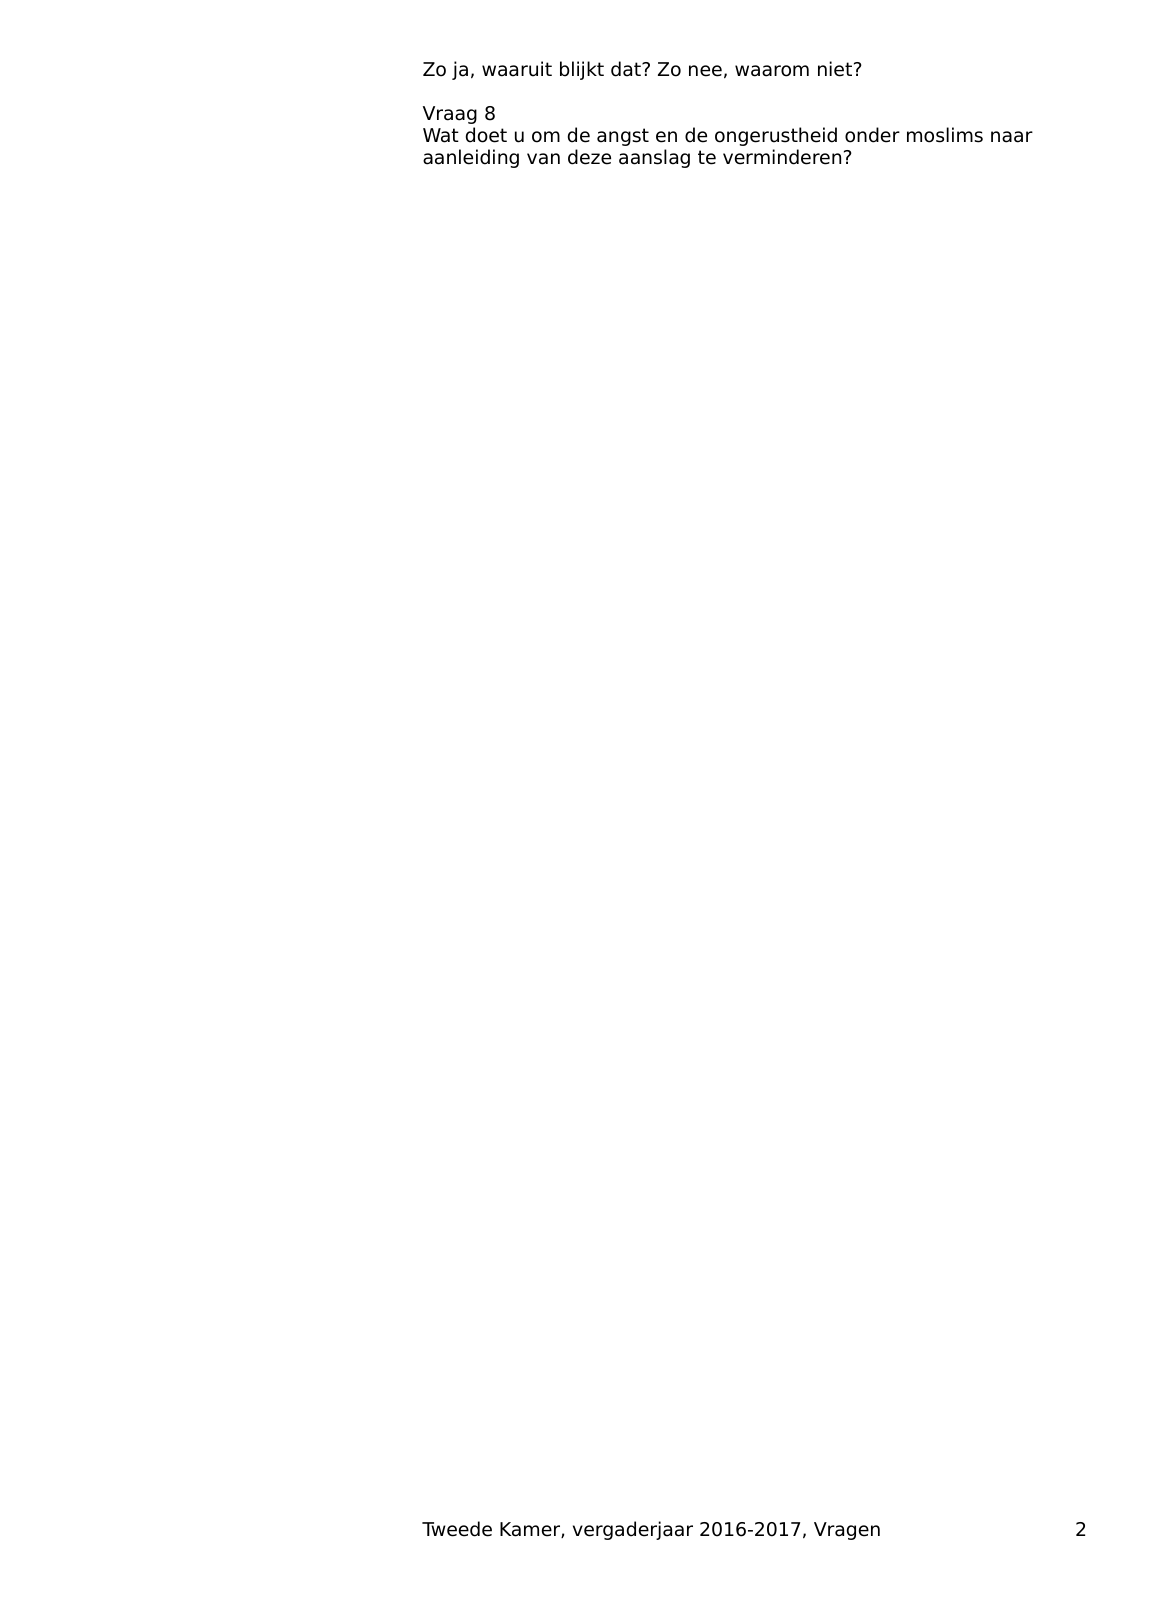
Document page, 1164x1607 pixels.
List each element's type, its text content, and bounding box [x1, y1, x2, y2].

text Vraag 8 [422, 103, 1087, 125]
text Wat doet u om de angst en de ongerustheid onder moslims naar aanleiding van deze aanslag te verminderen? [422, 125, 1087, 169]
text Zo ja, waaruit blijkt dat? Zo nee, waarom niet? [422, 59, 1087, 81]
